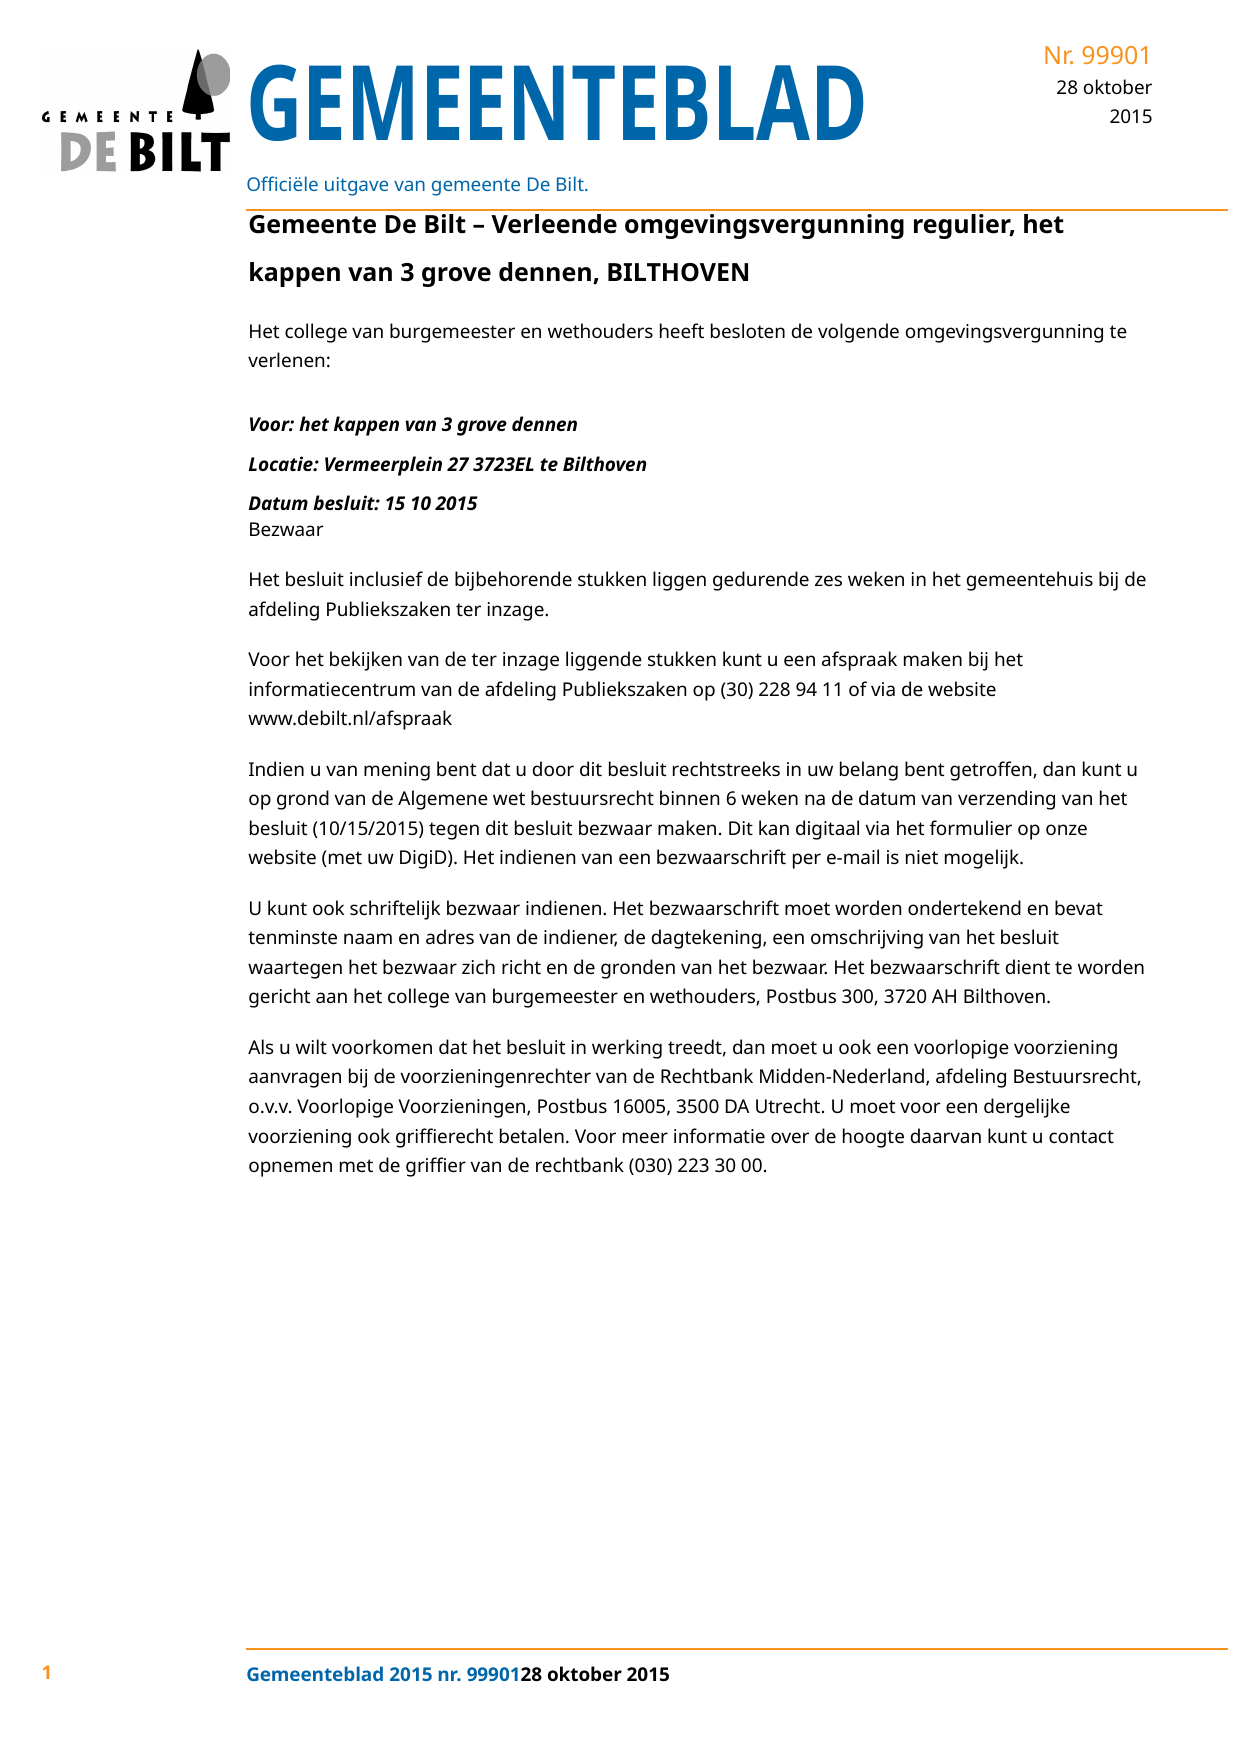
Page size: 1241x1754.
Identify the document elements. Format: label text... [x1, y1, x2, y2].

text Het college van burgemeester en wethouders heeft besloten de volgende omgevingsvergunning te verlenen: [248, 318, 1152, 373]
text Datum besluit: 15 10 2015 [248, 490, 1152, 516]
text Locatie: Vermeerplein 27 3723EL te Bilthoven [248, 451, 1152, 476]
picture [41, 47, 231, 172]
text U kunt ook schriftelijk bezwaar indienen. Het bezwaarschrift moet worden ondertekend en bevat tenminste naam en adres van de indiener, de dagtekening, een omschrijving van het besluit waartegen het bezwaar zich richt en de gronden van het bezwaar. Het bezwaarschrift dient te worden gericht aan het college van burgemeester en wethouders, Postbus 300, 3720 AH Bilthoven. [248, 895, 1152, 1009]
text Voor: het kappen van 3 grove dennen [248, 411, 1152, 437]
text Als u wilt voorkomen dat het besluit in werking treedt, dan moet u ook een voorlopige voorziening aanvragen bij de voorzieningenrechter van de Rechtbank Midden-Nederland, afdeling Bestuursrecht, o.v.v. Voorlopige Voorzieningen, Postbus 16005, 3500 DA Utrecht. U moet voor een dergelijke voorziening ook griffierecht betalen. Voor meer informatie over de hoogte daarvan kunt u contact opnemen met de griffier van de rechtbank (030) 223 30 00. [248, 1034, 1152, 1178]
text Gemeente De Bilt – Verleende omgevingsvergunning regulier, het kappen van 3 grove dennen, BILTHOVEN [248, 211, 1152, 288]
text Voor het bekijken van de ter inzage liggende stukken kunt u een afspraak maken bij het informatiecentrum van de afdeling Publiekszaken op (30) 228 94 11 of via de website www.debilt.nl/afspraak [248, 646, 1152, 731]
text Het besluit inclusief de bijbehorende stukken liggen gedurende zes weken in het gemeentehuis bij de afdeling Publiekszaken ter inzage. [248, 566, 1152, 621]
text Indien u van mening bent dat u door dit besluit rechtstreeks in uw belang bent getroffen, dan kunt u op grond van de Algemene wet bestuursrecht binnen 6 weken na de datum van verzending van het besluit (10/15/2015) tegen dit besluit bezwaar maken. Dit kan digitaal via het formulier op onze website (met uw DigiD). Het indienen van een bezwaarschrift per e-mail is niet mogelijk. [248, 756, 1152, 870]
text Bezwaar [248, 516, 1152, 541]
